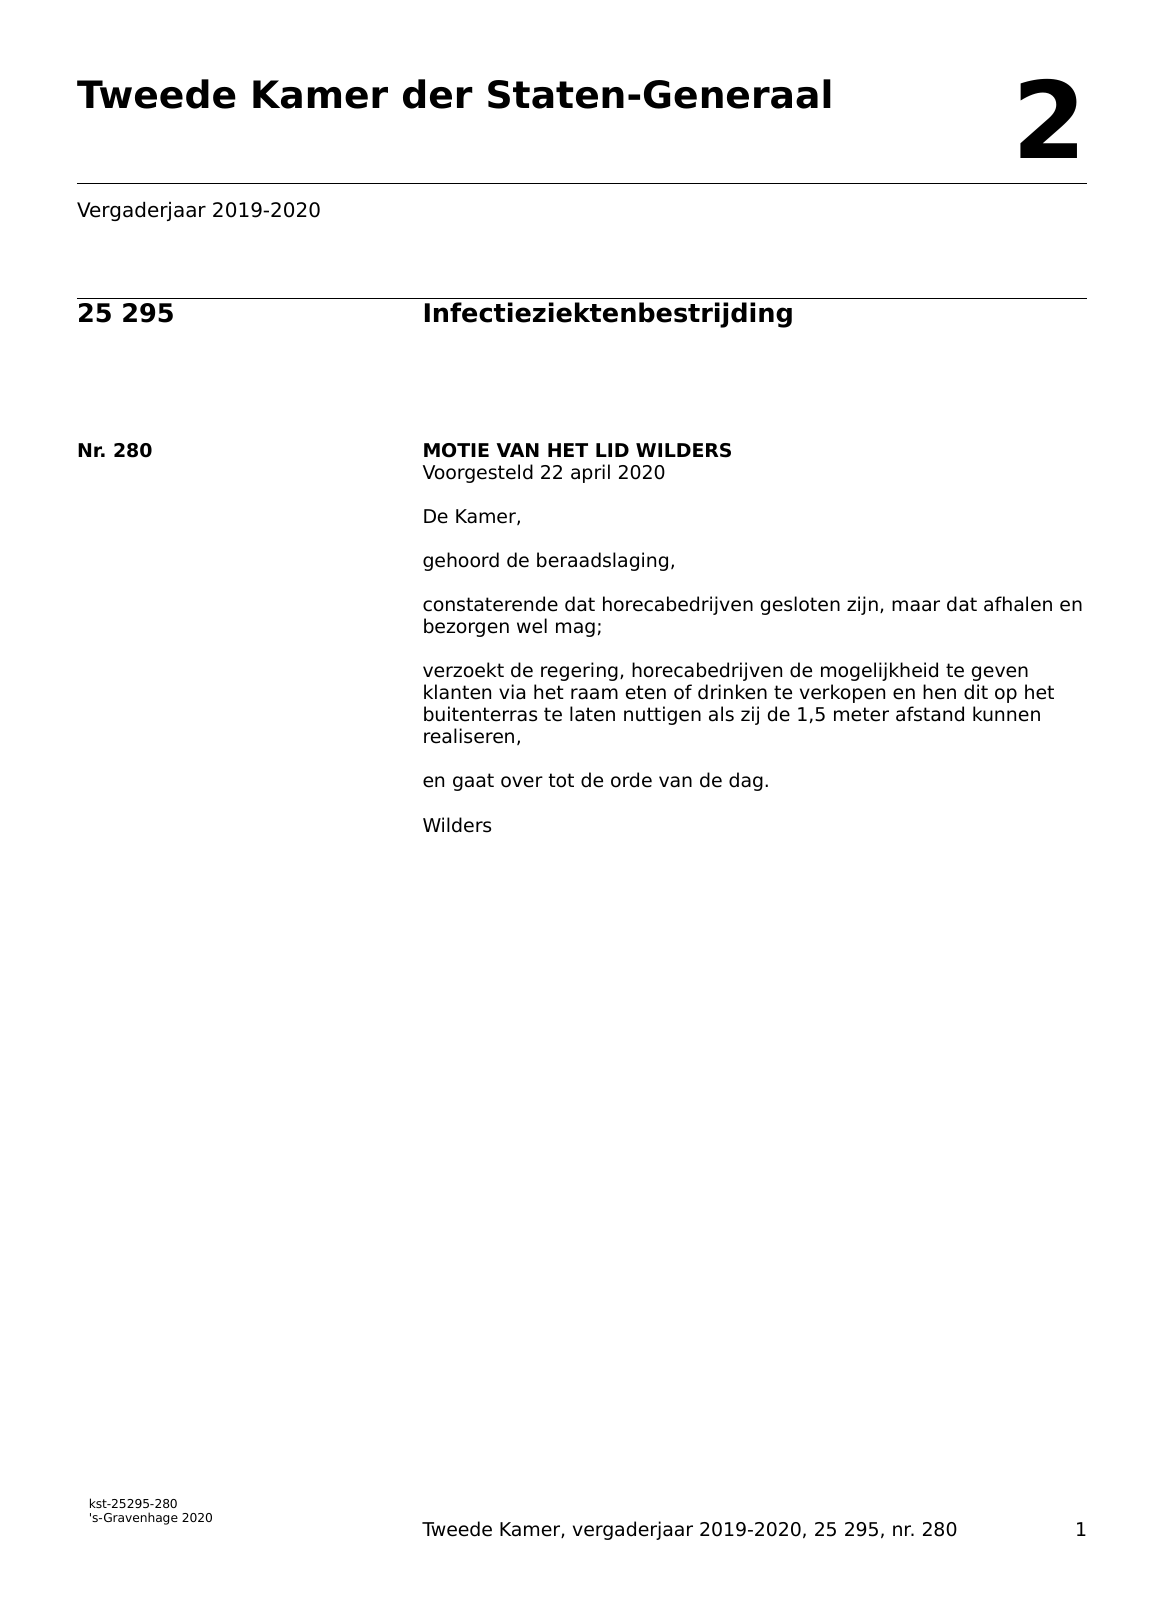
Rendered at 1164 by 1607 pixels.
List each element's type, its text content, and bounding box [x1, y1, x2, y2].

table_cell Vergaderjaar 2019-2020 [77, 184, 1087, 298]
text Voorgesteld 22 april 2020 [422, 462, 1087, 484]
text 's-Gravenhage 2020 [88, 1511, 323, 1525]
text en gaat over tot de orde van de dag. [422, 770, 1087, 792]
text verzoekt de regering, horecabedrijven de mogelijkheid te geven klanten via het raam eten of drinken te verkopen en hen dit op het buitenterras te laten nuttigen als zij de 1,5 meter afstand kunnen realiseren, [422, 660, 1087, 748]
table_header 2 [886, 59, 1087, 183]
text constaterende dat horecabedrijven gesloten zijn, maar dat afhalen en bezorgen wel mag; [422, 594, 1087, 638]
text De Kamer, [422, 506, 1087, 528]
text gehoord de beraadslaging, [422, 550, 1087, 572]
text kst-25295-280 [88, 1497, 323, 1511]
text Wilders [422, 814, 1087, 837]
table_header Tweede Kamer der Staten-Generaal [77, 59, 886, 183]
subtitle 25 295 Infectieziektenbestrijding [77, 299, 1087, 329]
subtitle Nr. 280 MOTIE VAN HET LID WILDERS [77, 440, 1087, 462]
